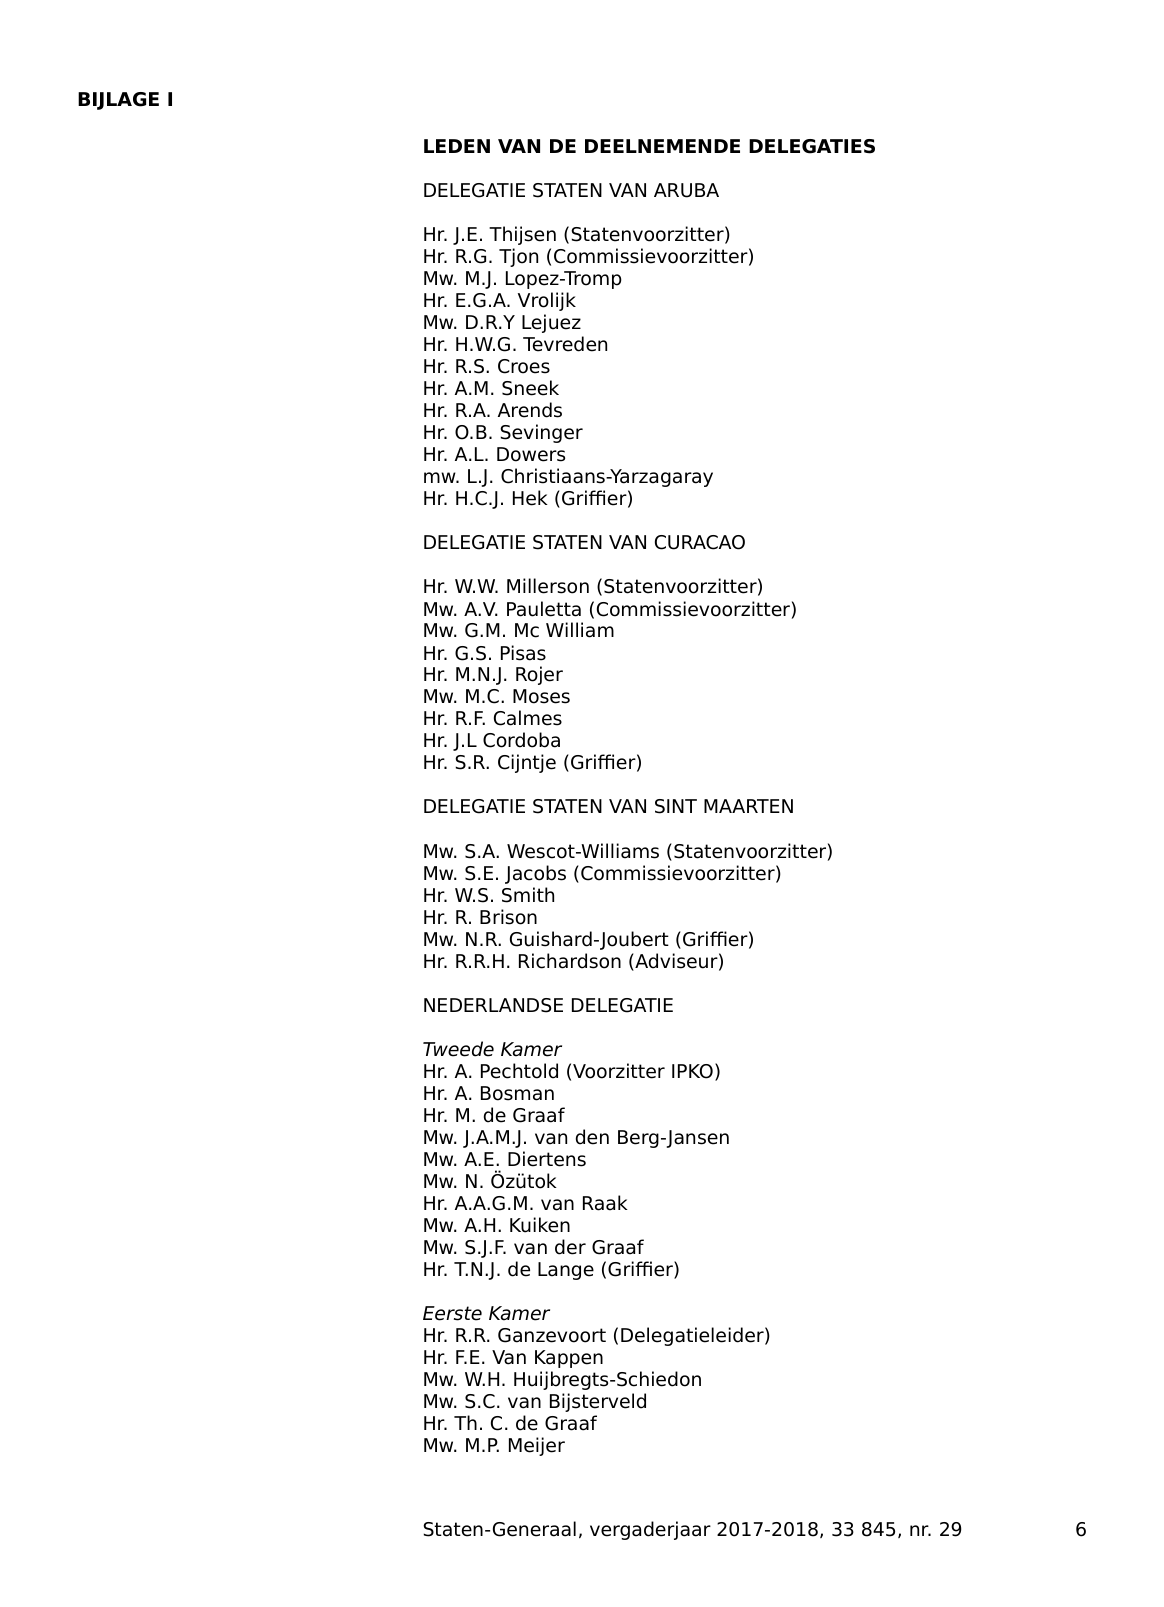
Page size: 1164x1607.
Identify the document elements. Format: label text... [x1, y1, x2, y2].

text Mw. M.C. Moses [422, 686, 1087, 708]
text Mw. S.E. Jacobs (Commissievoorzitter) [422, 863, 1087, 884]
text Hr. A.A.G.M. van Raak [422, 1193, 1087, 1215]
text Hr. R.R. Ganzevoort (Delegatieleider) [422, 1325, 1087, 1347]
text Hr. R.S. Croes [422, 356, 1087, 378]
text Mw. A.E. Diertens [422, 1149, 1087, 1171]
text Hr. E.G.A. Vrolijk [422, 290, 1087, 312]
text Hr. R.F. Calmes [422, 708, 1087, 730]
text Hr. O.B. Sevinger [422, 422, 1087, 444]
text Mw. G.M. Mc William [422, 620, 1087, 642]
text Mw. M.J. Lopez-Tromp [422, 268, 1087, 290]
text Hr. A.L. Dowers [422, 444, 1087, 466]
text Hr. H.C.J. Hek (Griffier) [422, 488, 1087, 510]
text mw. L.J. Christiaans-Yarzagaray [422, 466, 1087, 488]
text Mw. D.R.Y Lejuez [422, 312, 1087, 334]
text Mw. S.C. van Bijsterveld [422, 1391, 1087, 1413]
text Hr. A. Pechtold (Voorzitter IPKO) [422, 1061, 1087, 1083]
text Hr. M. de Graaf [422, 1105, 1087, 1127]
text Hr. R.G. Tjon (Commissievoorzitter) [422, 246, 1087, 268]
subtitle DELEGATIE STATEN VAN ARUBA [422, 180, 1087, 202]
text Hr. W.S. Smith [422, 884, 1087, 907]
text Mw. M.P. Meijer [422, 1435, 1087, 1457]
text Mw. N.R. Guishard-Joubert (Griffier) [422, 928, 1087, 951]
text Tweede Kamer [422, 1039, 1087, 1061]
text Hr. G.S. Pisas [422, 642, 1087, 664]
text Hr. R.A. Arends [422, 400, 1087, 422]
text Eerste Kamer [422, 1303, 1087, 1325]
text Mw. S.J.F. van der Graaf [422, 1237, 1087, 1259]
text Hr. R.R.H. Richardson (Adviseur) [422, 951, 1087, 972]
text Hr. A.M. Sneek [422, 378, 1087, 400]
text Hr. M.N.J. Rojer [422, 664, 1087, 686]
subtitle BIJLAGE I [77, 89, 1087, 111]
text Hr. S.R. Cijntje (Griffier) [422, 752, 1087, 774]
text Hr. W.W. Millerson (Statenvoorzitter) [422, 576, 1087, 598]
text Hr. J.L Cordoba [422, 730, 1087, 752]
text Mw. J.A.M.J. van den Berg-Jansen [422, 1127, 1087, 1149]
text Hr. F.E. Van Kappen [422, 1347, 1087, 1369]
text Hr. J.E. Thijsen (Statenvoorzitter) [422, 224, 1087, 246]
text Hr. T.N.J. de Lange (Griffier) [422, 1259, 1087, 1281]
subtitle DELEGATIE STATEN VAN CURACAO [422, 532, 1087, 554]
text Mw. N. Özütok [422, 1171, 1087, 1193]
subtitle LEDEN VAN DE DEELNEMENDE DELEGATIES [422, 136, 1087, 158]
text Hr. Th. C. de Graaf [422, 1413, 1087, 1435]
text Hr. R. Brison [422, 907, 1087, 928]
text Mw. W.H. Huijbregts-Schiedon [422, 1369, 1087, 1391]
subtitle DELEGATIE STATEN VAN SINT MAARTEN [422, 796, 1087, 818]
text Mw. A.H. Kuiken [422, 1215, 1087, 1237]
subtitle NEDERLANDSE DELEGATIE [422, 995, 1087, 1017]
text Hr. A. Bosman [422, 1083, 1087, 1105]
text Mw. S.A. Wescot-Williams (Statenvoorzitter) [422, 841, 1087, 863]
text Mw. A.V. Pauletta (Commissievoorzitter) [422, 598, 1087, 620]
text Hr. H.W.G. Tevreden [422, 334, 1087, 356]
